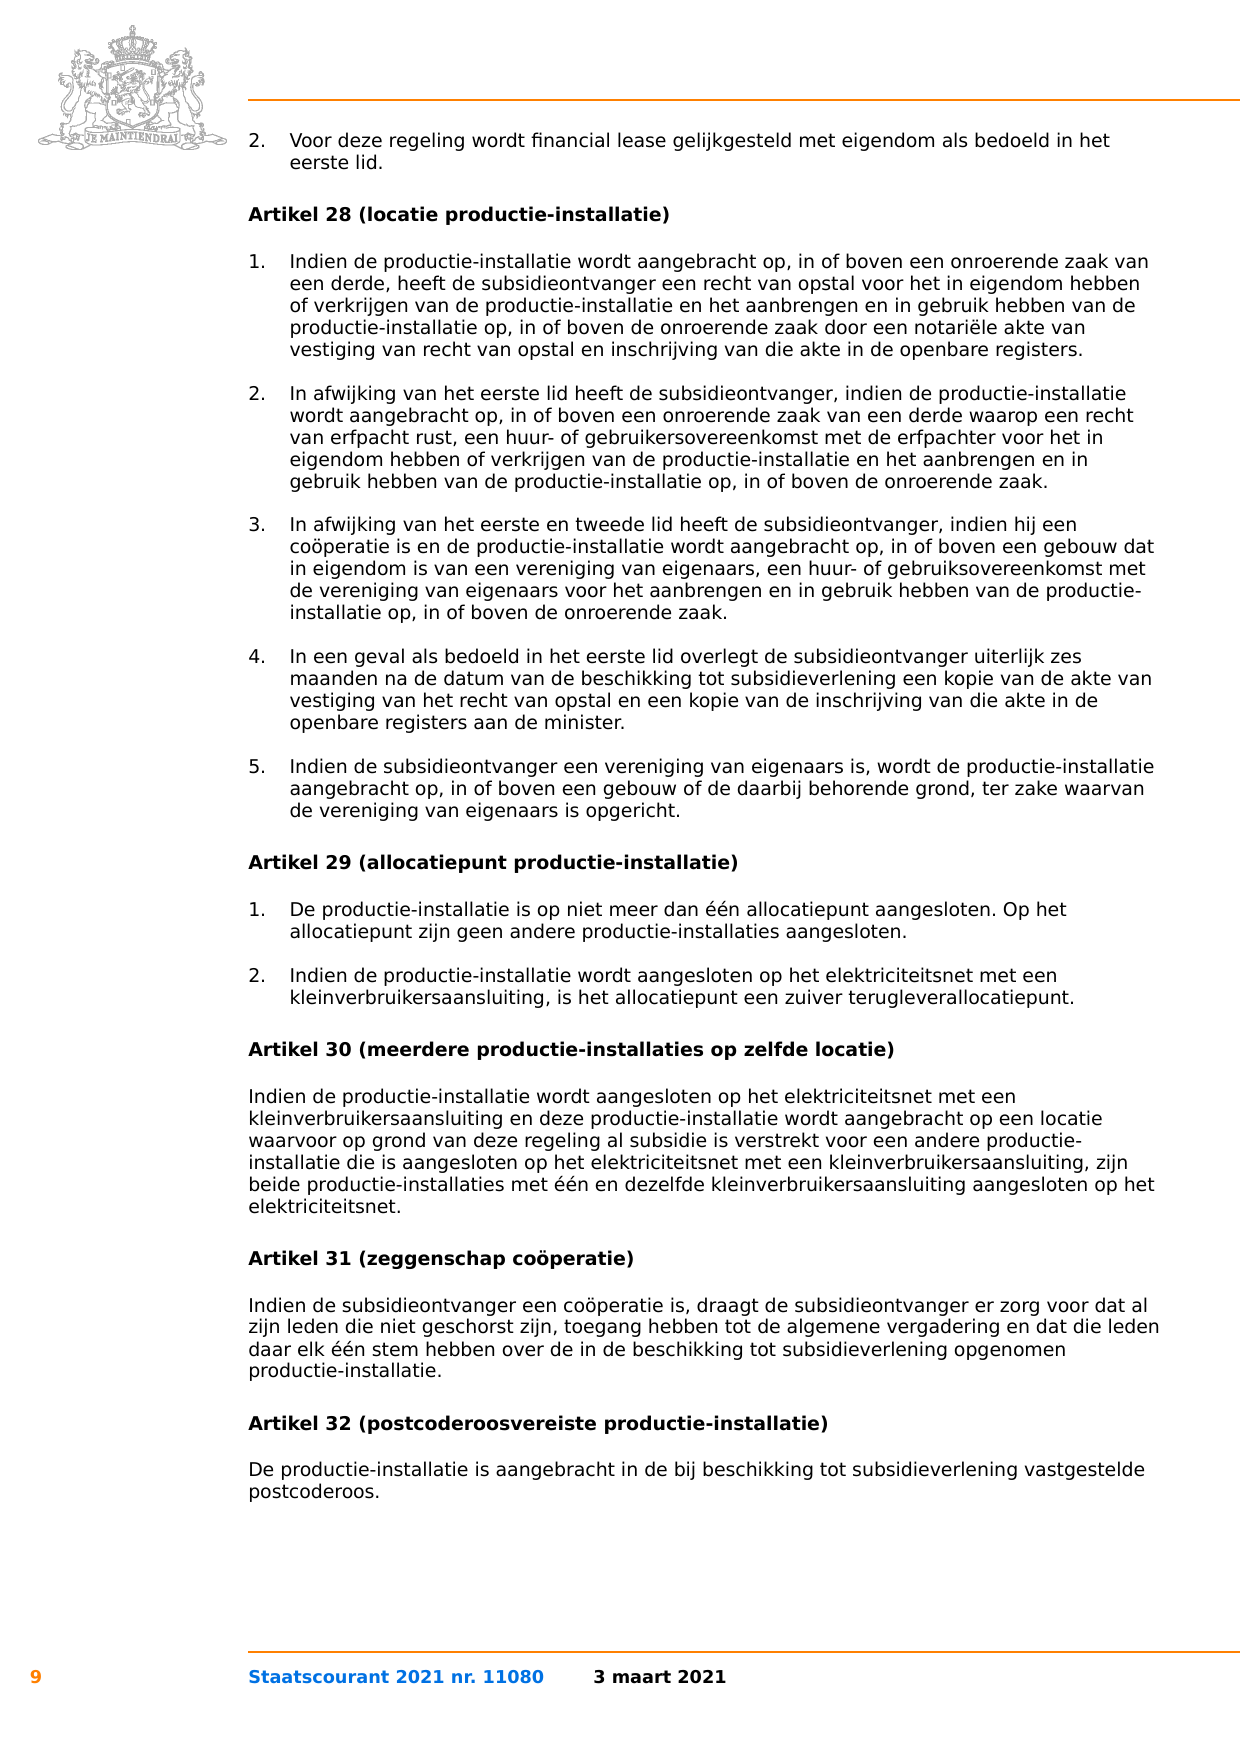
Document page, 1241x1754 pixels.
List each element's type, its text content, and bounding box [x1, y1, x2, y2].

subtitle Artikel 29 (allocatiepunt productie-installatie) [248, 852, 1163, 874]
subtitle Artikel 28 (locatie productie-installatie) [248, 204, 1163, 226]
text De productie-installatie is aangebracht in de bij beschikking tot subsidieverlening vastgestelde postcoderoos. [248, 1459, 1163, 1503]
text 4. In een geval als bedoeld in het eerste lid overlegt de subsidieontvanger uiterlijk zes maanden na de datum van de beschikking tot subsidieverlening een kopie van de akte van vestiging van het recht van opstal en een kopie van de inschrijving van die akte in de openbare registers aan de minister. [248, 646, 1163, 734]
text 2. Voor deze regeling wordt financial lease gelijkgesteld met eigendom als bedoeld in het eerste lid. [248, 130, 1163, 174]
text 2. In afwijking van het eerste lid heeft de subsidieontvanger, indien de productie-installatie wordt aangebracht op, in of boven een onroerende zaak van een derde waarop een recht van erfpacht rust, een huur- of gebruikersovereenkomst met de erfpachter voor het in eigendom hebben of verkrijgen van de productie-installatie en het aanbrengen en in gebruik hebben van de productie-installatie op, in of boven de onroerende zaak. [248, 383, 1163, 492]
text 5. Indien de subsidieontvanger een vereniging van eigenaars is, wordt de productie-installatie aangebracht op, in of boven een gebouw of de daarbij behorende grond, ter zake waarvan de vereniging van eigenaars is opgericht. [248, 756, 1163, 822]
text 3. In afwijking van het eerste en tweede lid heeft de subsidieontvanger, indien hij een coöperatie is en de productie-installatie wordt aangebracht op, in of boven een gebouw dat in eigendom is van een vereniging van eigenaars, een huur- of gebruiksovereenkomst met de vereniging van eigenaars voor het aanbrengen en in gebruik hebben van de productie-installatie op, in of boven de onroerende zaak. [248, 514, 1163, 624]
subtitle Artikel 30 (meerdere productie-installaties op zelfde locatie) [248, 1039, 1163, 1061]
text 1. De productie-installatie is op niet meer dan één allocatiepunt aangesloten. Op het allocatiepunt zijn geen andere productie-installaties aangesloten. [248, 899, 1163, 943]
text 2. Indien de productie-installatie wordt aangesloten op het elektriciteitsnet met een kleinverbruikersaansluiting, is het allocatiepunt een zuiver terugleverallocatiepunt. [248, 965, 1163, 1009]
subtitle Artikel 32 (postcoderoosvereiste productie-installatie) [248, 1412, 1163, 1434]
text Indien de productie-installatie wordt aangesloten op het elektriciteitsnet met een kleinverbruikersaansluiting en deze productie-installatie wordt aangebracht op een locatie waarvoor op grond van deze regeling al subsidie is verstrekt voor een andere productie-installatie die is aangesloten op het elektriciteitsnet met een kleinverbruikersaansluiting, zijn beide productie-installaties met één en dezelfde kleinverbruikersaansluiting aangesloten op het elektriciteitsnet. [248, 1086, 1163, 1217]
picture [38, 25, 227, 150]
text Indien de subsidieontvanger een coöperatie is, draagt de subsidieontvanger er zorg voor dat al zijn leden die niet geschorst zijn, toegang hebben tot de algemene vergadering en dat die leden daar elk één stem hebben over de in de beschikking tot subsidieverlening opgenomen productie-installatie. [248, 1294, 1163, 1382]
text 1. Indien de productie-installatie wordt aangebracht op, in of boven een onroerende zaak van een derde, heeft de subsidieontvanger een recht van opstal voor het in eigendom hebben of verkrijgen van de productie-installatie en het aanbrengen en in gebruik hebben van de productie-installatie op, in of boven de onroerende zaak door een notariële akte van vestiging van recht van opstal en inschrijving van die akte in de openbare registers. [248, 251, 1163, 361]
subtitle Artikel 31 (zeggenschap coöperatie) [248, 1247, 1163, 1269]
